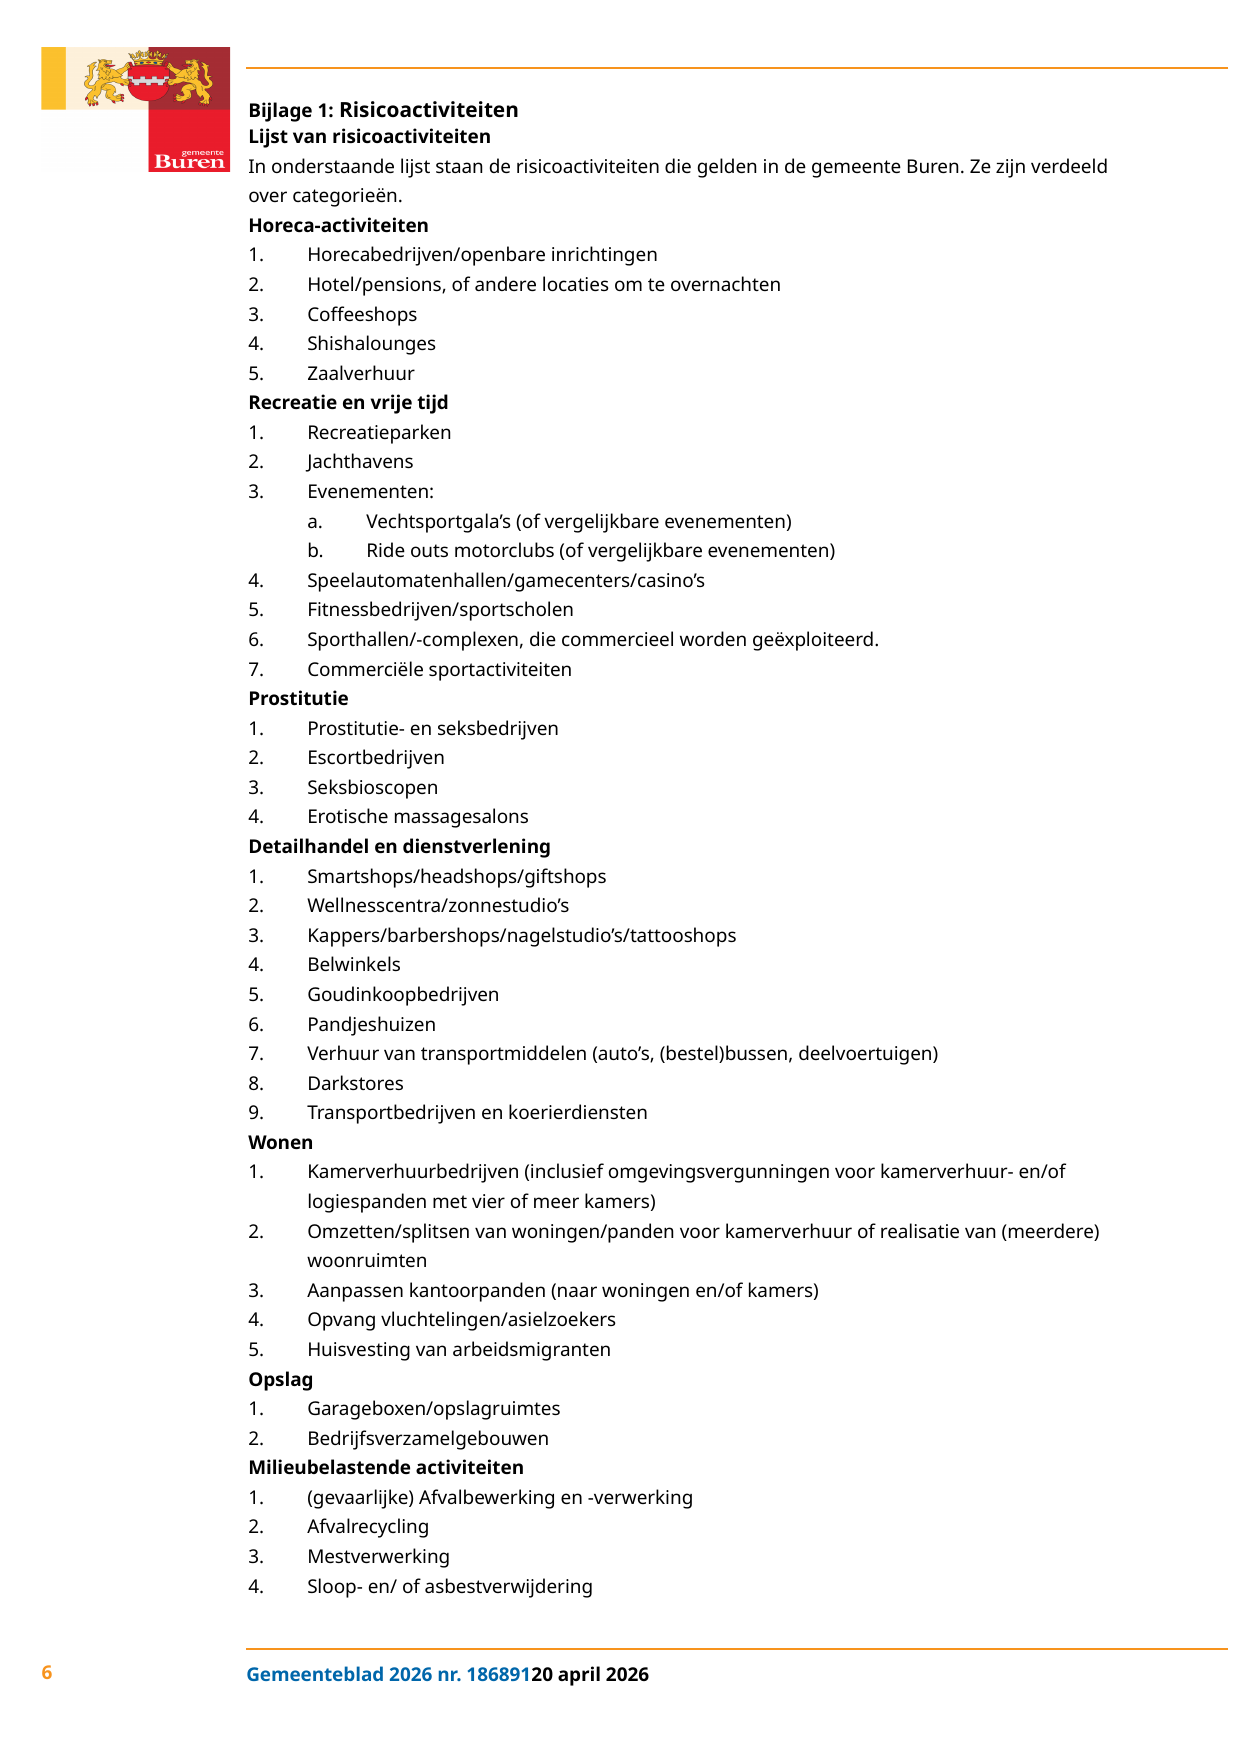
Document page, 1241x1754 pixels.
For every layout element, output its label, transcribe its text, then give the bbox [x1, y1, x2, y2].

list Transportbedrijven en koerierdiensten [248, 1099, 1152, 1125]
text Lijst van risicoactiviteiten [248, 123, 1152, 149]
list Aanpassen kantoorpanden (naar woningen en/of kamers) [248, 1277, 1152, 1303]
list Mestverwerking [248, 1543, 1152, 1569]
list Escortbedrijven [248, 744, 1152, 770]
list Erotische massagesalons [248, 804, 1152, 829]
list Pandjeshuizen [248, 1011, 1152, 1037]
list Kamerverhuurbedrijven (inclusief omgevingsvergunningen voor kamerverhuur- en/of logiespanden met vier of meer kamers) [248, 1159, 1152, 1214]
list Smartshops/headshops/giftshops [248, 863, 1152, 889]
text Detailhandel en dienstverlening [248, 833, 1152, 859]
text Bijlage 1: Risicoactiviteiten [248, 95, 1152, 123]
list Wellnesscentra/zonnestudio’s [248, 892, 1152, 918]
list Bedrijfsverzamelgebouwen [248, 1425, 1152, 1451]
list Ride outs motorclubs (of vergelijkbare evenementen) [307, 537, 1152, 563]
list Prostitutie- en seksbedrijven [248, 715, 1152, 741]
text Wonen [248, 1129, 1152, 1155]
text Opslag [248, 1366, 1152, 1392]
list Sporthallen/-complexen, die commercieel worden geëxploiteerd. [248, 626, 1152, 652]
list Opvang vluchtelingen/asielzoekers [248, 1307, 1152, 1332]
list Shishalounges [248, 330, 1152, 356]
text In onderstaande lijst staan de risicoactiviteiten die gelden in de gemeente Buren. Ze zijn verdeeld over categorieën. [248, 153, 1152, 208]
text Horeca-activiteiten [248, 212, 1152, 238]
list Speelautomatenhallen/gamecenters/casino’s [248, 567, 1152, 593]
text Milieubelastende activiteiten [248, 1454, 1152, 1480]
list Goudinkoopbedrijven [248, 981, 1152, 1007]
list Vechtsportgala’s (of vergelijkbare evenementen) [307, 508, 1152, 534]
list Hotel/pensions, of andere locaties om te overnachten [248, 271, 1152, 297]
list Huisvesting van arbeidsmigranten [248, 1336, 1152, 1362]
picture [41, 47, 231, 172]
list Sloop- en/ of asbestverwijdering [248, 1573, 1152, 1599]
list Darkstores [248, 1070, 1152, 1096]
list Coffeeshops [248, 301, 1152, 327]
text Prostitutie [248, 685, 1152, 711]
list Omzetten/splitsen van woningen/panden voor kamerverhuur of realisatie van (meerdere) woonruimten [248, 1218, 1152, 1273]
list Evenementen: [248, 478, 1152, 504]
list Verhuur van transportmiddelen (auto’s, (bestel)bussen, deelvoertuigen) [248, 1040, 1152, 1066]
list (gevaarlijke) Afvalbewerking en -verwerking [248, 1484, 1152, 1510]
list Commerciële sportactiviteiten [248, 656, 1152, 682]
text Recreatie en vrije tijd [248, 389, 1152, 415]
list Jachthavens [248, 449, 1152, 474]
list Garageboxen/opslagruimtes [248, 1395, 1152, 1421]
list Afvalrecycling [248, 1514, 1152, 1539]
list Kappers/barbershops/nagelstudio’s/tattooshops [248, 922, 1152, 948]
list Zaalverhuur [248, 360, 1152, 386]
list Recreatieparken [248, 419, 1152, 445]
list Belwinkels [248, 952, 1152, 977]
list Fitnessbedrijven/sportscholen [248, 597, 1152, 622]
list Horecabedrijven/openbare inrichtingen [248, 242, 1152, 267]
list Seksbioscopen [248, 774, 1152, 800]
